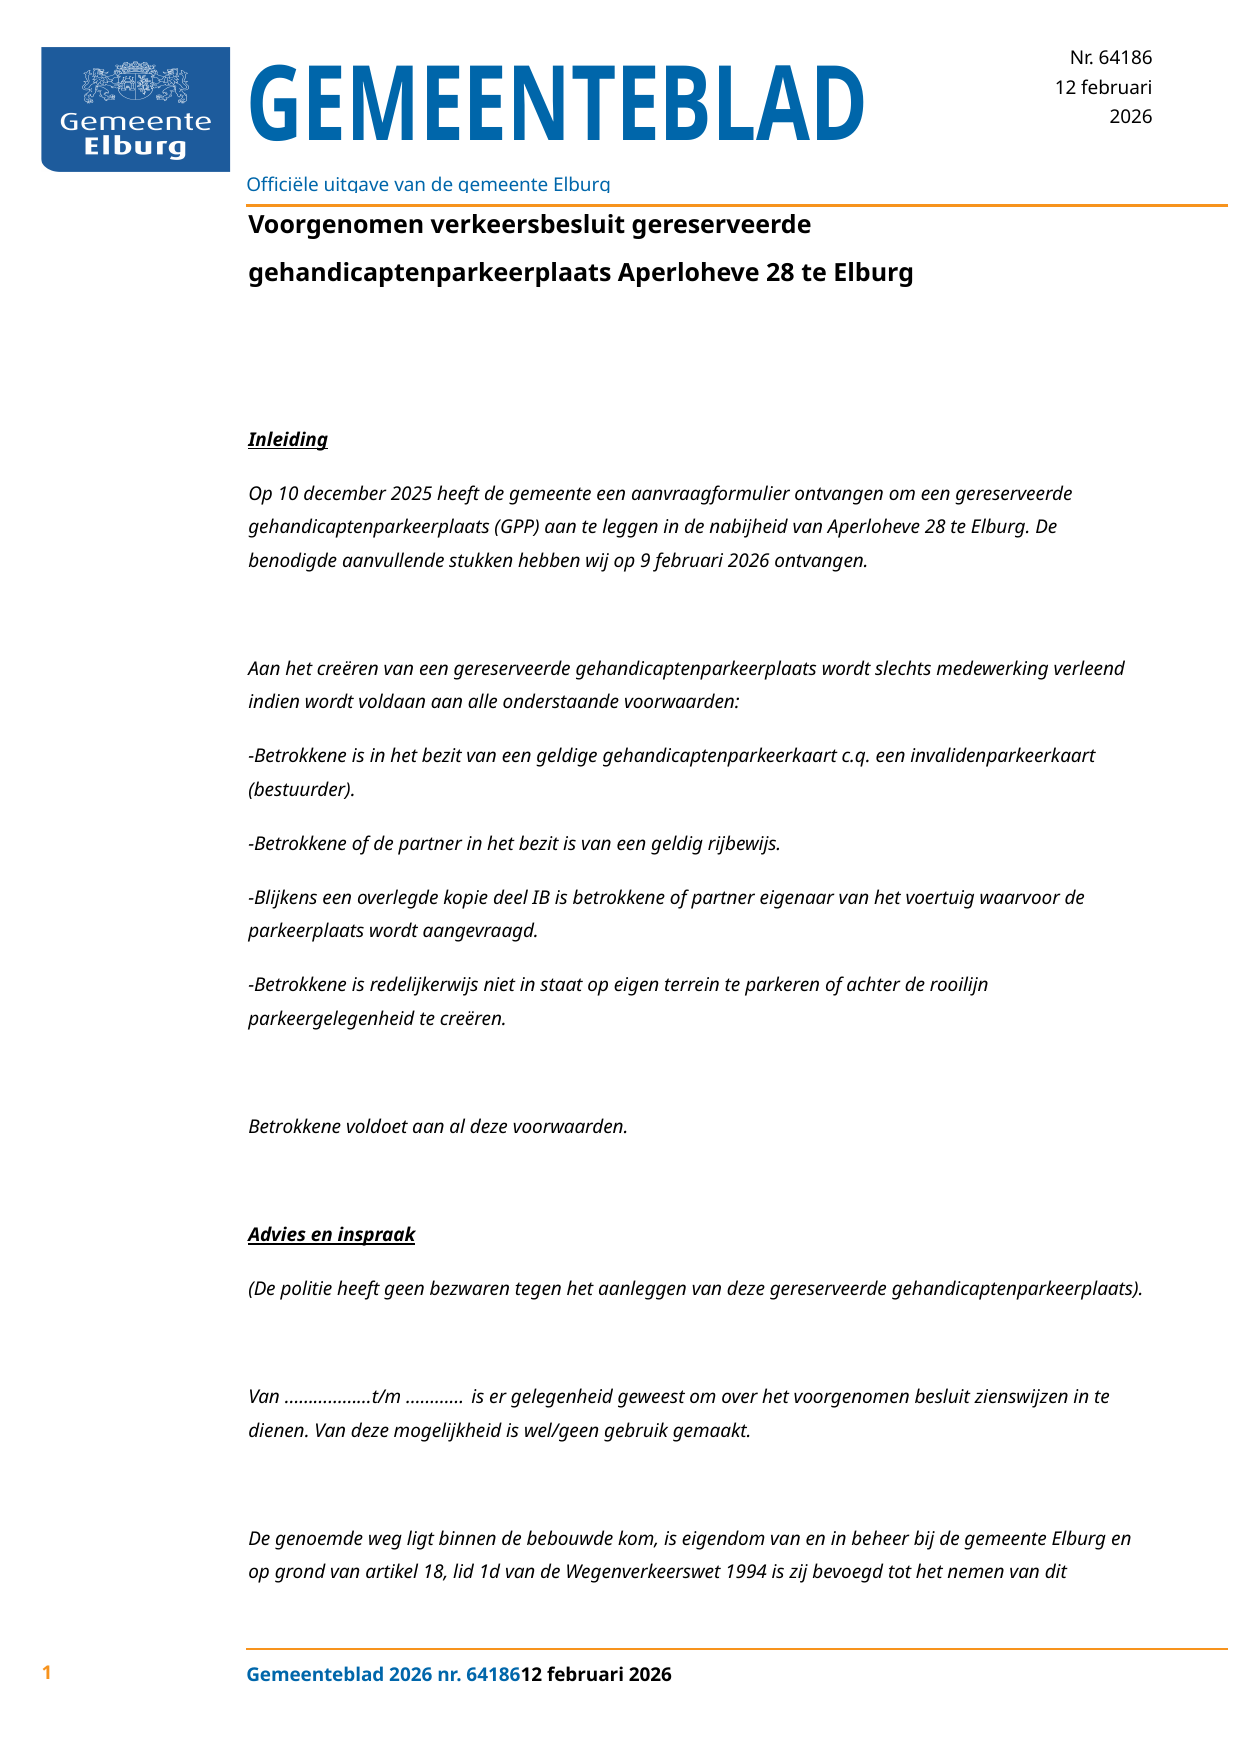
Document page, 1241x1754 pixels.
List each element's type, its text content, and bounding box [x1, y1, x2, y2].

text Inleiding [248, 426, 1152, 452]
text -Betrokkene is in het bezit van een geldige gehandicaptenparkeerkaart c.q. een invalidenparkeerkaart (bestuurder). [248, 743, 1152, 802]
text (De politie heeft geen bezwaren tegen het aanleggen van deze gereserveerde gehandicaptenparkeerplaats). [248, 1275, 1152, 1301]
text Betrokkene voldoet aan al deze voorwaarden. [248, 1113, 1152, 1139]
text Voorgenomen verkeersbesluit gereserveerde gehandicaptenparkeerplaats Aperloheve 28 te Elburg [248, 207, 1152, 288]
text -Betrokkene is redelijkerwijs niet in staat op eigen terrein te parkeren of achter de rooilijn parkeergelegenheid te creëren. [248, 972, 1152, 1031]
picture [41, 47, 231, 172]
text Op 10 december 2025 heeft de gemeente een aanvraagformulier ontvangen om een gereserveerde gehandicaptenparkeerplaats (GPP) aan te leggen in de nabijheid van Aperloheve 28 te Elburg. De benodigde aanvullende stukken hebben wij op 9 februari 2026 ontvangen. [248, 480, 1152, 573]
text De genoemde weg ligt binnen de bebouwde kom, is eigendom van en in beheer bij de gemeente Elburg en op grond van artikel 18, lid 1d van de Wegenverkeerswet 1994 is zij bevoegd tot het nemen van dit [248, 1525, 1152, 1584]
text -Betrokkene of de partner in het bezit is van een geldig rijbewijs. [248, 830, 1152, 856]
text Van ………………t/m ………… is er gelegenheid geweest om over het voorgenomen besluit zienswijzen in te dienen. Van deze mogelijkheid is wel/geen gebruik gemaakt. [248, 1383, 1152, 1443]
text Aan het creëren van een gereserveerde gehandicaptenparkeerplaats wordt slechts medewerking verleend indien wordt voldaan aan alle onderstaande voorwaarden: [248, 655, 1152, 714]
text Advies en inspraak [248, 1221, 1152, 1247]
text -Blijkens een overlegde kopie deel IB is betrokkene of partner eigenaar van het voertuig waarvoor de parkeerplaats wordt aangevraagd. [248, 884, 1152, 943]
